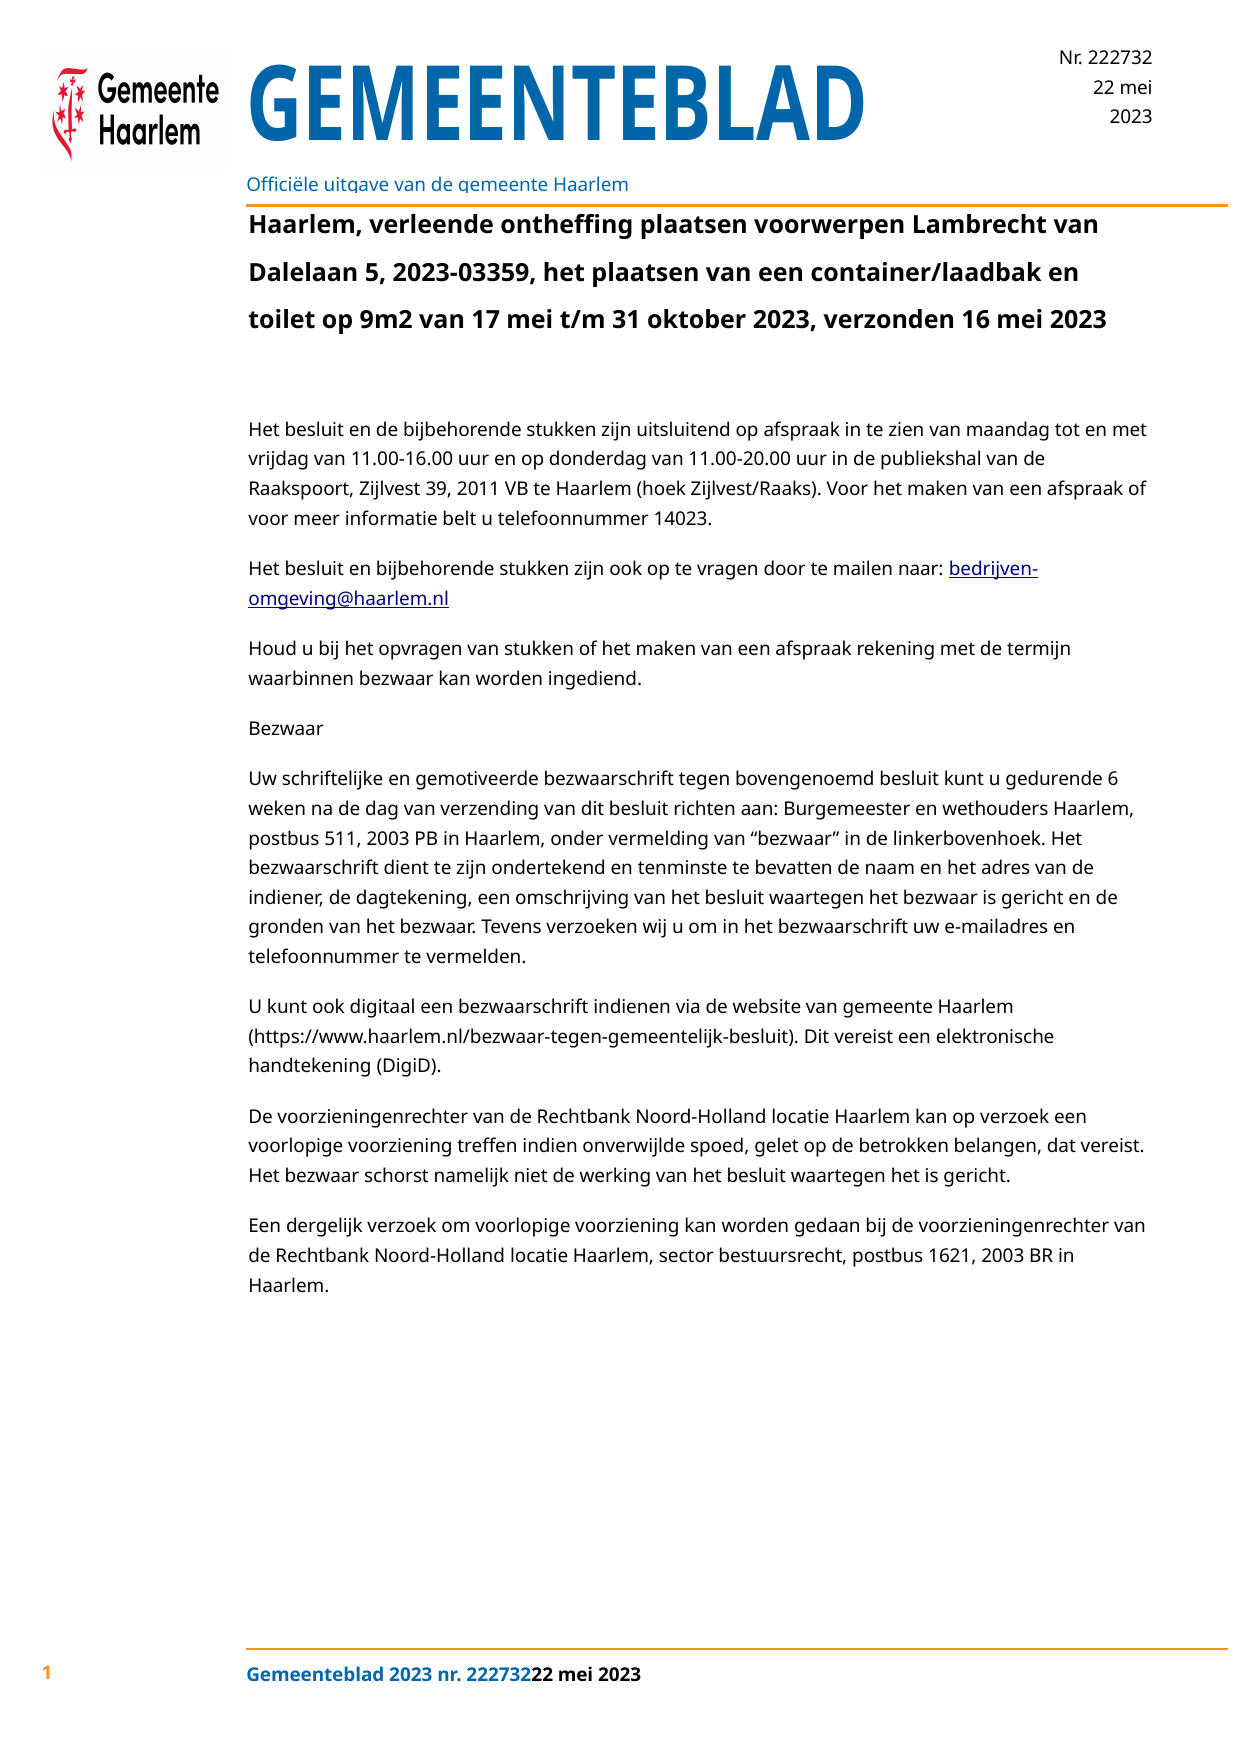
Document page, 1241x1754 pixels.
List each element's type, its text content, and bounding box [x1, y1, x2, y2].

picture [41, 47, 231, 172]
text De voorzieningenrechter van de Rechtbank Noord-Holland locatie Haarlem kan op verzoek een voorlopige voorziening treffen indien onverwijlde spoed, gelet op de betrokken belangen, dat vereist. Het bezwaar schorst namelijk niet de werking van het besluit waartegen het is gericht. [248, 1103, 1152, 1188]
text Haarlem, verleende ontheffing plaatsen voorwerpen Lambrecht van Dalelaan 5, 2023-03359, het plaatsen van een container/laadbak en toilet op 9m2 van 17 mei t/m 31 oktober 2023, verzonden 16 mei 2023 [248, 207, 1152, 336]
text Het besluit en bijbehorende stukken zijn ook op te vragen door te mailen naar: bedrijven-omgeving@haarlem.nl [248, 555, 1152, 610]
text U kunt ook digitaal een bezwaarschrift indienen via de website van gemeente Haarlem (https://www.haarlem.nl/bezwaar-tegen-gemeentelijk-besluit). Dit vereist een elektronische handtekening (DigiD). [248, 993, 1152, 1078]
text Uw schriftelijke en gemotiveerde bezwaarschrift tegen bovengenoemd besluit kunt u gedurende 6 weken na de dag van verzending van dit besluit richten aan: Burgemeester en wethouders Haarlem, postbus 511, 2003 PB in Haarlem, onder vermelding van “bezwaar” in de linkerbovenhoek. Het bezwaarschrift dient te zijn ondertekend en tenminste te bevatten de naam en het adres van de indiener, de dagtekening, een omschrijving van het besluit waartegen het bezwaar is gericht en de gronden van het bezwaar. Tevens verzoeken wij u om in het bezwaarschrift uw e-mailadres en telefoonnummer te vermelden. [248, 766, 1152, 969]
text Een dergelijk verzoek om voorlopige voorziening kan worden gedaan bij de voorzieningenrechter van de Rechtbank Noord-Holland locatie Haarlem, sector bestuursrecht, postbus 1621, 2003 BR in Haarlem. [248, 1213, 1152, 1297]
text Bezwaar [248, 715, 1152, 741]
text Het besluit en de bijbehorende stukken zijn uitsluitend op afspraak in te zien van maandag tot en met vrijdag van 11.00-16.00 uur en op donderdag van 11.00-20.00 uur in de publiekshal van de Raakspoort, Zijlvest 39, 2011 VB te Haarlem (hoek Zijlvest/Raaks). Voor het maken van een afspraak of voor meer informatie belt u telefoonnummer 14023. [248, 416, 1152, 530]
text Houd u bij het opvragen van stukken of het maken van een afspraak rekening met de termijn waarbinnen bezwaar kan worden ingediend. [248, 635, 1152, 690]
